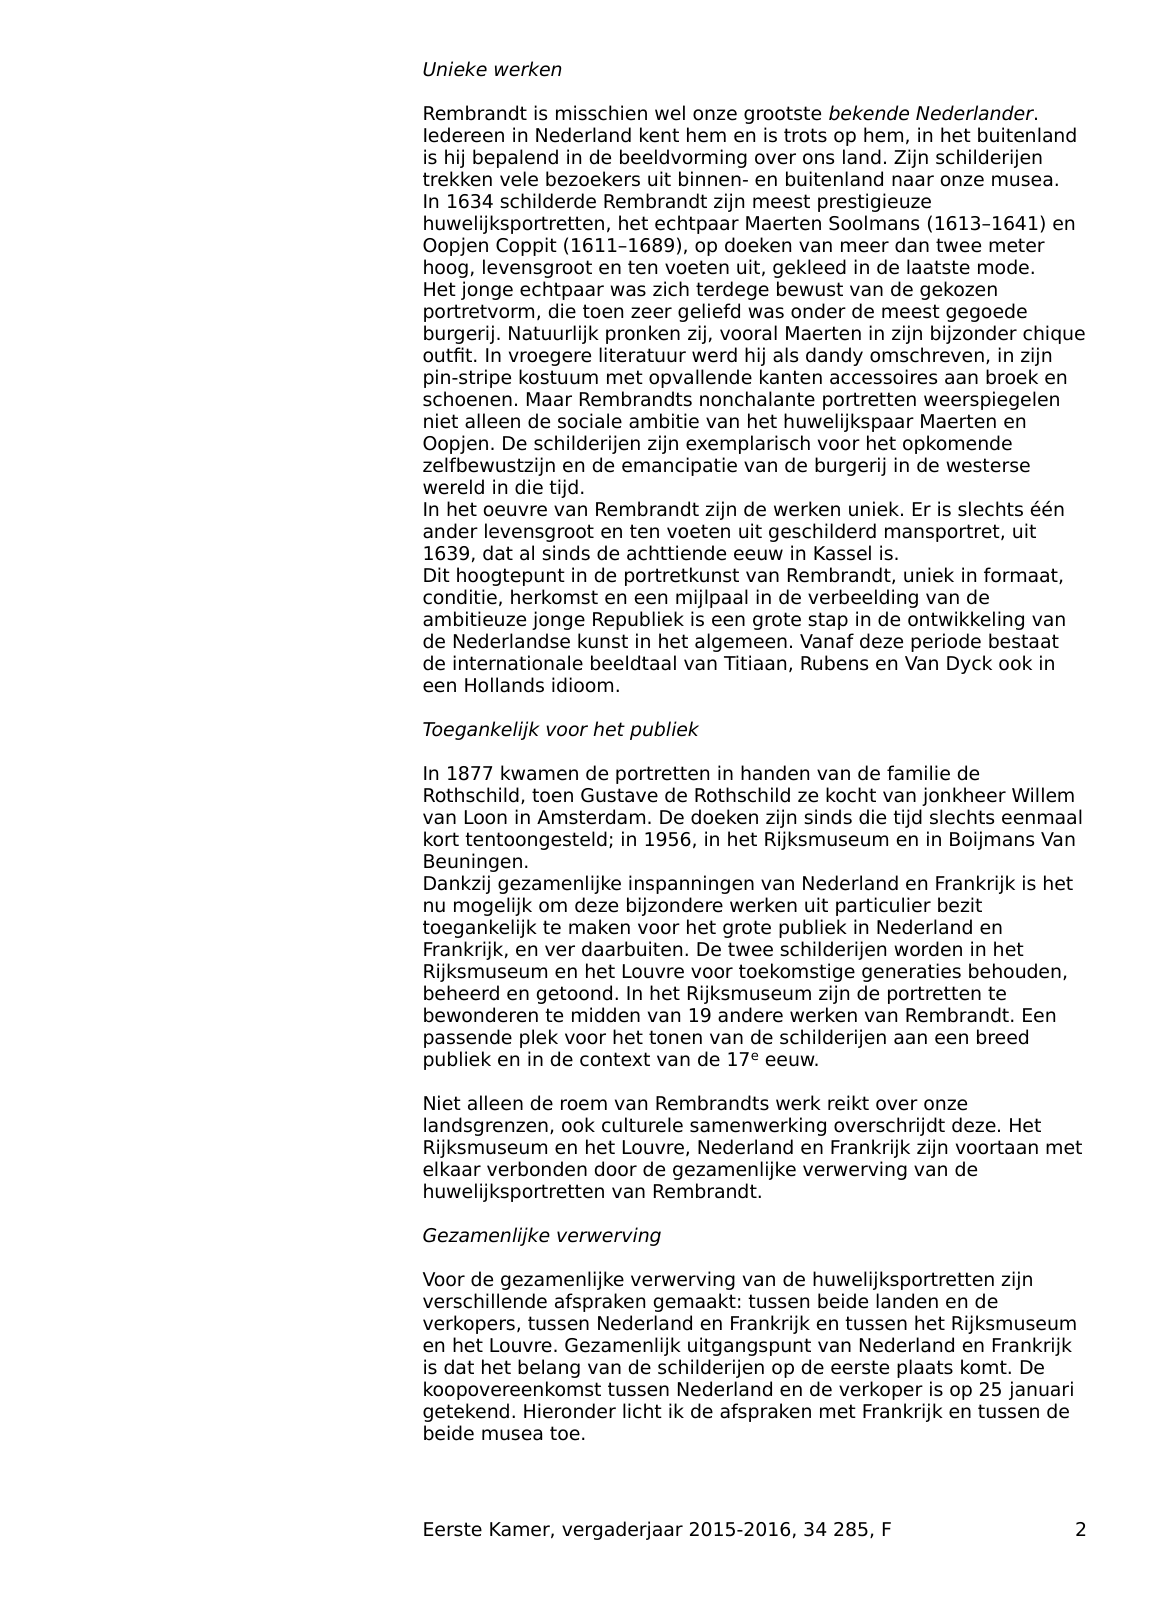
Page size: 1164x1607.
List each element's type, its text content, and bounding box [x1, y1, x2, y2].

text Dit hoogtepunt in de portretkunst van Rembrandt, uniek in formaat, conditie, herkomst en een mijlpaal in de verbeelding van de ambitieuze jonge Republiek is een grote stap in de ontwikkeling van de Nederlandse kunst in het algemeen. Vanaf deze periode bestaat de internationale beeldtaal van Titiaan, Rubens en Van Dyck ook in een Hollands idioom. [422, 565, 1087, 697]
text In 1877 kwamen de portretten in handen van de familie de Rothschild, toen Gustave de Rothschild ze kocht van jonkheer Willem van Loon in Amsterdam. De doeken zijn sinds die tijd slechts eenmaal kort tentoongesteld; in 1956, in het Rijksmuseum en in Boijmans Van Beuningen. [422, 763, 1087, 873]
subtitle Gezamenlijke verwerving [422, 1225, 1087, 1247]
subtitle Unieke werken [422, 59, 1087, 81]
text Voor de gezamenlijke verwerving van de huwelijksportretten zijn verschillende afspraken gemaakt: tussen beide landen en de verkopers, tussen Nederland en Frankrijk en tussen het Rijksmuseum en het Louvre. Gezamenlijk uitgangspunt van Nederland en Frankrijk is dat het belang van de schilderijen op de eerste plaats komt. De koopovereenkomst tussen Nederland en de verkoper is op 25 januari getekend. Hieronder licht ik de afspraken met Frankrijk en tussen de beide musea toe. [422, 1269, 1087, 1445]
subtitle Toegankelijk voor het publiek [422, 719, 1087, 741]
text Dankzij gezamenlijke inspanningen van Nederland en Frankrijk is het nu mogelijk om deze bijzondere werken uit particulier bezit toegankelijk te maken voor het grote publiek in Nederland en Frankrijk, en ver daarbuiten. De twee schilderijen worden in het Rijksmuseum en het Louvre voor toekomstige generaties behouden, beheerd en getoond. In het Rijksmuseum zijn de portretten te bewonderen te midden van 19 andere werken van Rembrandt. Een passende plek voor het tonen van de schilderijen aan een breed publiek en in de context van de 17e eeuw. [422, 873, 1087, 1071]
text Het jonge echtpaar was zich terdege bewust van de gekozen portretvorm, die toen zeer geliefd was onder de meest gegoede burgerij. Natuurlijk pronken zij, vooral Maerten in zijn bijzonder chique outfit. In vroegere literatuur werd hij als dandy omschreven, in zijn pin-stripe kostuum met opvallende kanten accessoires aan broek en schoenen. Maar Rembrandts nonchalante portretten weerspiegelen niet alleen de sociale ambitie van het huwelijkspaar Maerten en Oopjen. De schilderijen zijn exemplarisch voor het opkomende zelfbewustzijn en de emancipatie van de burgerij in de westerse wereld in die tijd. [422, 279, 1087, 499]
text In het oeuvre van Rembrandt zijn de werken uniek. Er is slechts één ander levensgroot en ten voeten uit geschilderd mansportret, uit 1639, dat al sinds de achttiende eeuw in Kassel is. [422, 499, 1087, 565]
text Niet alleen de roem van Rembrandts werk reikt over onze landsgrenzen, ook culturele samenwerking overschrijdt deze. Het Rijksmuseum en het Louvre, Nederland en Frankrijk zijn voortaan met elkaar verbonden door de gezamenlijke verwerving van de huwelijksportretten van Rembrandt. [422, 1093, 1087, 1203]
text In 1634 schilderde Rembrandt zijn meest prestigieuze huwelijksportretten, het echtpaar Maerten Soolmans (1613–1641) en Oopjen Coppit (1611–1689), op doeken van meer dan twee meter hoog, levensgroot en ten voeten uit, gekleed in de laatste mode. [422, 191, 1087, 279]
text Rembrandt is misschien wel onze grootste bekende Nederlander. Iedereen in Nederland kent hem en is trots op hem, in het buitenland is hij bepalend in de beeldvorming over ons land. Zijn schilderijen trekken vele bezoekers uit binnen- en buitenland naar onze musea. [422, 103, 1087, 191]
